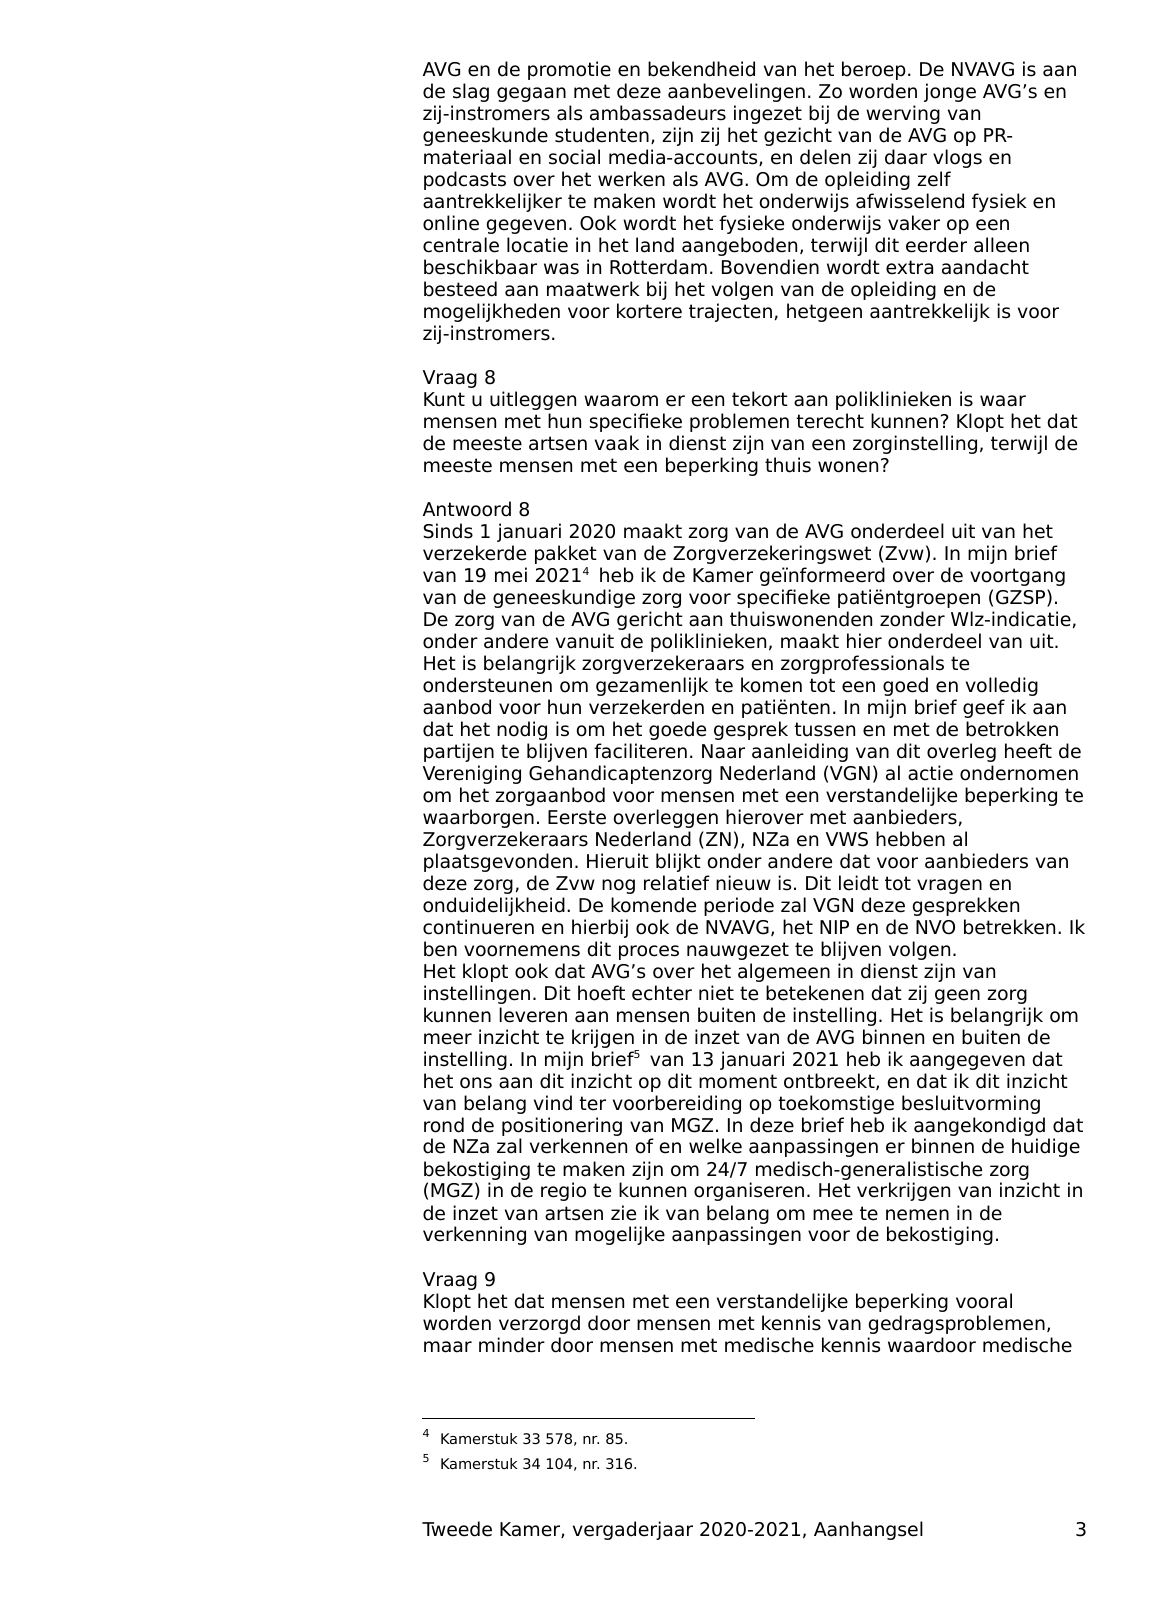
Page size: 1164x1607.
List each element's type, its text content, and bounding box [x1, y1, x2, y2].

text Vraag 8 [422, 367, 1087, 389]
text AVG en de promotie en bekendheid van het beroep. De NVAVG is aan de slag gegaan met deze aanbevelingen. Zo worden jonge AVG’s en zij-instromers als ambassadeurs ingezet bij de werving van geneeskunde studenten, zijn zij het gezicht van de AVG op PR-materiaal en social media-accounts, en delen zij daar vlogs en podcasts over het werken als AVG. Om de opleiding zelf aantrekkelijker te maken wordt het onderwijs afwisselend fysiek en online gegeven. Ook wordt het fysieke onderwijs vaker op een centrale locatie in het land aangeboden, terwijl dit eerder alleen beschikbaar was in Rotterdam. Bovendien wordt extra aandacht besteed aan maatwerk bij het volgen van de opleiding en de mogelijkheden voor kortere trajecten, hetgeen aantrekkelijk is voor zij-instromers. [422, 59, 1087, 345]
text Het klopt ook dat AVG’s over het algemeen in dienst zijn van instellingen. Dit hoeft echter niet te betekenen dat zij geen zorg kunnen leveren aan mensen buiten de instelling. Het is belangrijk om meer inzicht te krijgen in de inzet van de AVG binnen en buiten de instelling. In mijn brief van 13 januari 2021 heb ik aangegeven dat het ons aan dit inzicht op dit moment ontbreekt, en dat ik dit inzicht van belang vind ter voorbereiding op toekomstige besluitvorming rond de positionering van MGZ. In deze brief heb ik aangekondigd dat de NZa zal verkennen of en welke aanpassingen er binnen de huidige bekostiging te maken zijn om 24/7 medisch-generalistische zorg (MGZ) in de regio te kunnen organiseren. Het verkrijgen van inzicht in de inzet van artsen zie ik van belang om mee te nemen in de verkenning van mogelijke aanpassingen voor de bekostiging. [422, 961, 1087, 1246]
text Kamerstuk 33 578, nr. 85. [422, 1427, 1087, 1449]
text Sinds 1 januari 2020 maakt zorg van de AVG onderdeel uit van het verzekerde pakket van de Zorgverzekeringswet (Zvw). In mijn brief van 19 mei 2021 heb ik de Kamer geïnformeerd over de voortgang van de geneeskundige zorg voor specifieke patiëntgroepen (GZSP). De zorg van de AVG gericht aan thuiswonenden zonder Wlz-indicatie, onder andere vanuit de poliklinieken, maakt hier onderdeel van uit. Het is belangrijk zorgverzekeraars en zorgprofessionals te ondersteunen om gezamenlijk te komen tot een goed en volledig aanbod voor hun verzekerden en patiënten. In mijn brief geef ik aan dat het nodig is om het goede gesprek tussen en met de betrokken partijen te blijven faciliteren. Naar aanleiding van dit overleg heeft de Vereniging Gehandicaptenzorg Nederland (VGN) al actie ondernomen om het zorgaanbod voor mensen met een verstandelijke beperking te waarborgen. Eerste overleggen hierover met aanbieders, Zorgverzekeraars Nederland (ZN), NZa en VWS hebben al plaatsgevonden. Hieruit blijkt onder andere dat voor aanbieders van deze zorg, de Zvw nog relatief nieuw is. Dit leidt tot vragen en onduidelijkheid. De komende periode zal VGN deze gesprekken continueren en hierbij ook de NVAVG, het NIP en de NVO betrekken. Ik ben voornemens dit proces nauwgezet te blijven volgen. [422, 521, 1087, 961]
text Antwoord 8 [422, 499, 1087, 521]
text Kunt u uitleggen waarom er een tekort aan poliklinieken is waar mensen met hun specifieke problemen terecht kunnen? Klopt het dat de meeste artsen vaak in dienst zijn van een zorginstelling, terwijl de meeste mensen met een beperking thuis wonen? [422, 389, 1087, 477]
text Kamerstuk 34 104, nr. 316. [422, 1452, 1087, 1474]
text Klopt het dat mensen met een verstandelijke beperking vooral worden verzorgd door mensen met kennis van gedragsproblemen, maar minder door mensen met medische kennis waardoor medische [422, 1291, 1087, 1356]
text Vraag 9 [422, 1268, 1087, 1291]
